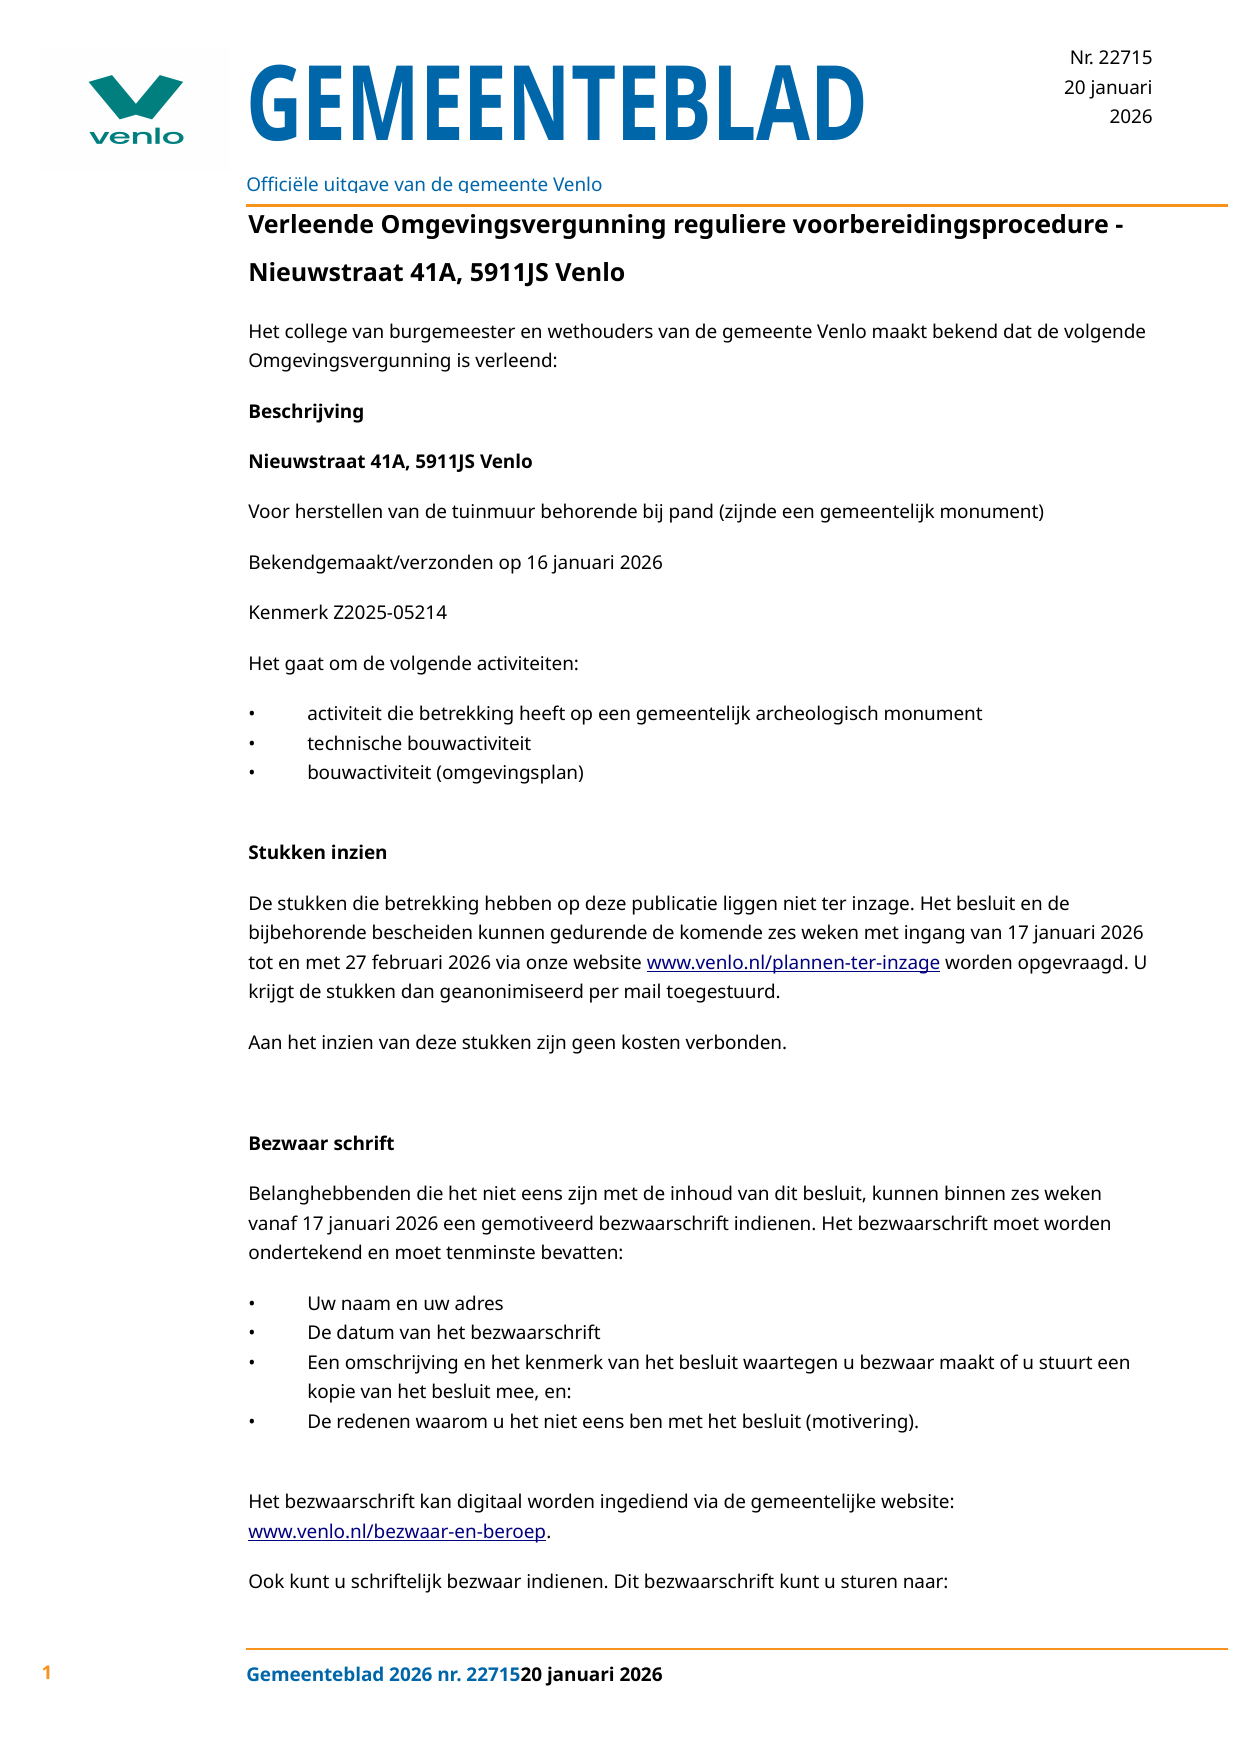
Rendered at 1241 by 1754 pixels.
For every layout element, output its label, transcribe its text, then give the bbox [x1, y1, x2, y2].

list De redenen waarom u het niet eens ben met het besluit (motivering). [248, 1408, 1152, 1434]
text Beschrijving [248, 398, 1152, 424]
text Stukken inzien [248, 839, 1152, 865]
text Bezwaar schrift [248, 1130, 1152, 1156]
text Ook kunt u schriftelijk bezwaar indienen. Dit bezwaarschrift kunt u sturen naar: [248, 1568, 1152, 1594]
list De datum van het bezwaarschrift [248, 1319, 1152, 1345]
text Belanghebbenden die het niet eens zijn met de inhoud van dit besluit, kunnen binnen zes weken vanaf 17 januari 2026 een gemotiveerd bezwaarschrift indienen. Het bezwaarschrift moet worden ondertekend en moet tenminste bevatten: [248, 1180, 1152, 1265]
text Het gaat om de volgende activiteiten: [248, 650, 1152, 676]
text Kenmerk Z2025-05214 [248, 599, 1152, 625]
picture [41, 47, 231, 172]
text Bekendgemaakt/verzonden op 16 januari 2026 [248, 549, 1152, 575]
text Het college van burgemeester en wethouders van de gemeente Venlo maakt bekend dat de volgende Omgevingsvergunning is verleend: [248, 318, 1152, 373]
text Verleende Omgevingsvergunning reguliere voorbereidingsprocedure - Nieuwstraat 41A, 5911JS Venlo [248, 207, 1152, 288]
text Nieuwstraat 41A, 5911JS Venlo [248, 448, 1152, 474]
text Aan het inzien van deze stukken zijn geen kosten verbonden. [248, 1029, 1152, 1055]
list Uw naam en uw adres [248, 1290, 1152, 1316]
list technische bouwactiviteit [248, 730, 1152, 756]
text Voor herstellen van de tuinmuur behorende bij pand (zijnde een gemeentelijk monument) [248, 499, 1152, 524]
text De stukken die betrekking hebben op deze publicatie liggen niet ter inzage. Het besluit en de bijbehorende bescheiden kunnen gedurende de komende zes weken met ingang van 17 januari 2026 tot en met 27 februari 2026 via onze website www.venlo.nl/plannen-ter-inzage worden opgevraagd. U krijgt de stukken dan geanonimiseerd per mail toegestuurd. [248, 890, 1152, 1004]
text Het bezwaarschrift kan digitaal worden ingediend via de gemeentelijke website: www.venlo.nl/bezwaar-en-beroep. [248, 1488, 1152, 1544]
list bouwactiviteit (omgevingsplan) [248, 759, 1152, 785]
list activiteit die betrekking heeft op een gemeentelijk archeologisch monument [248, 700, 1152, 726]
list Een omschrijving en het kenmerk van het besluit waartegen u bezwaar maakt of u stuurt een kopie van het besluit mee, en: [248, 1349, 1152, 1404]
